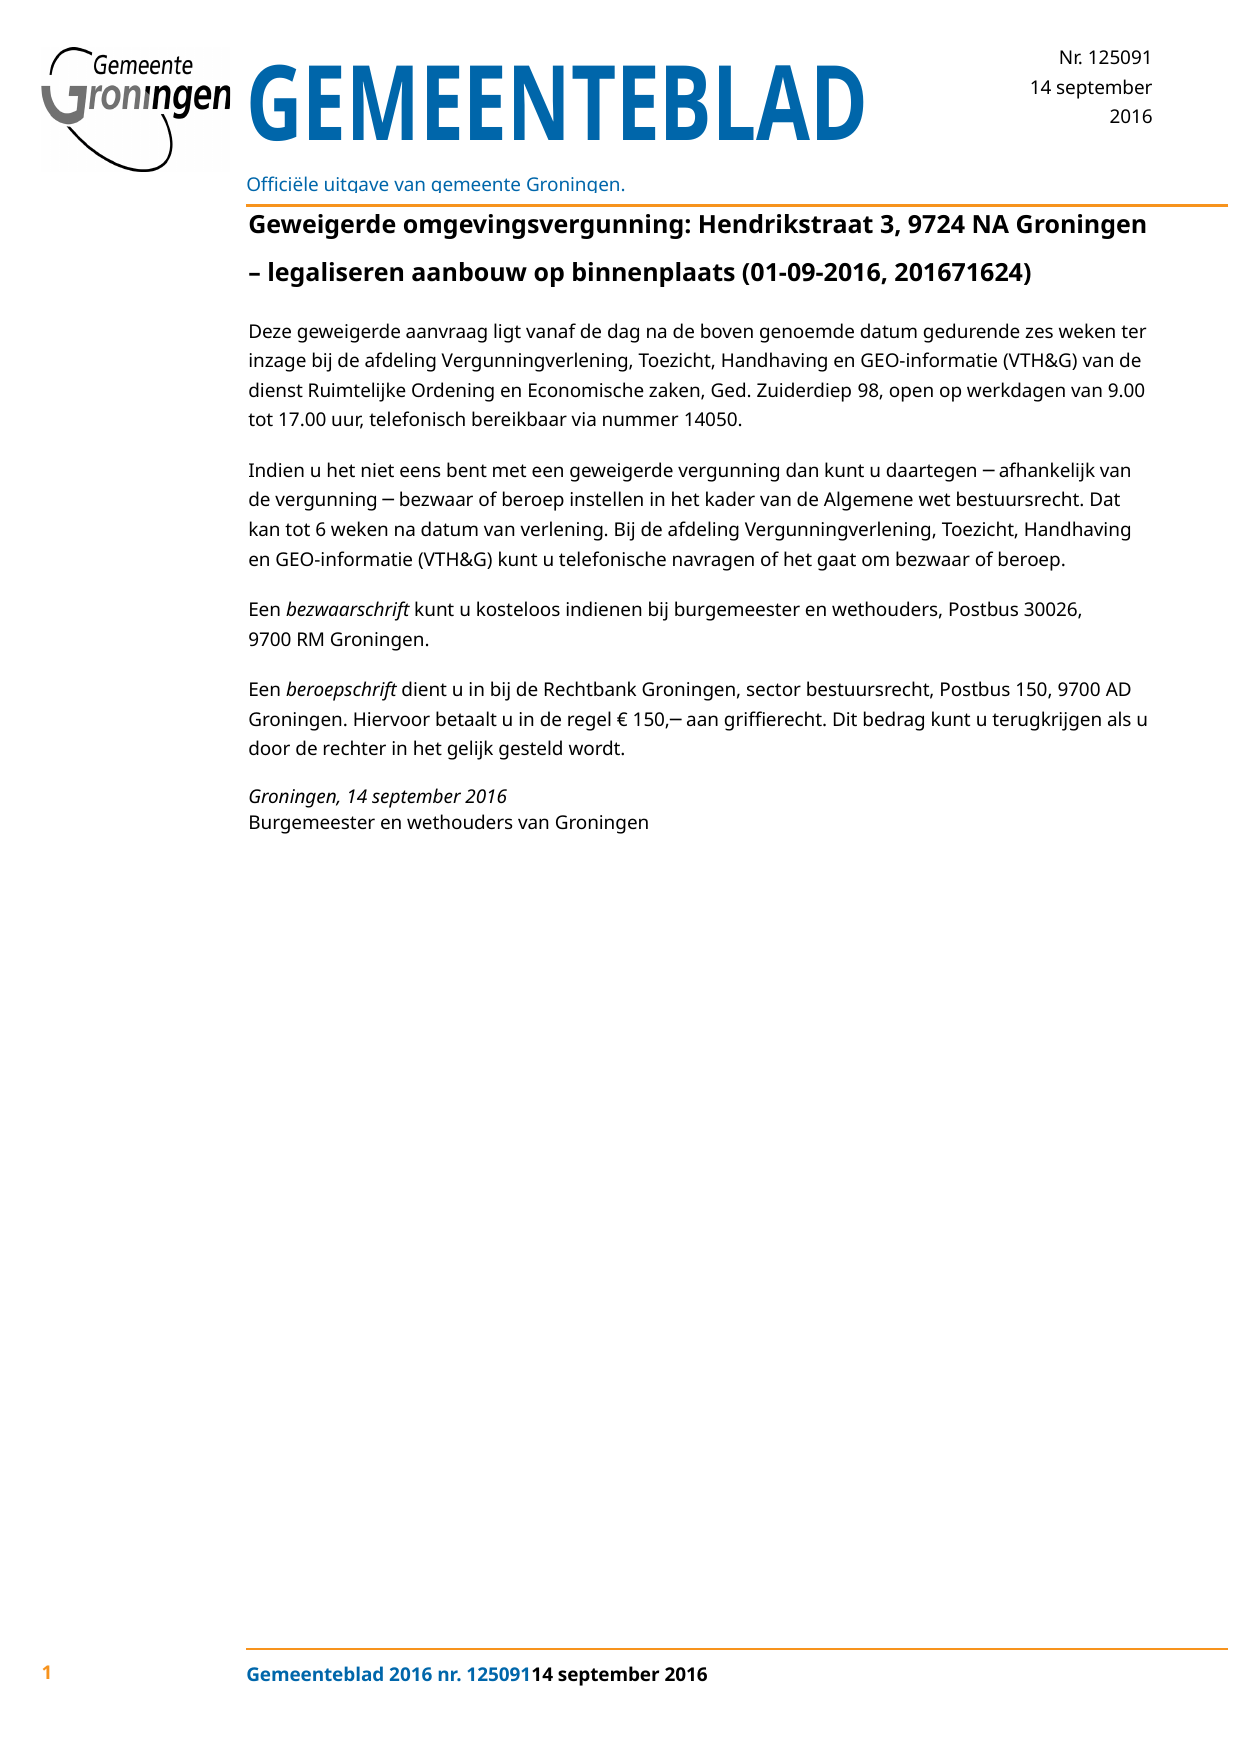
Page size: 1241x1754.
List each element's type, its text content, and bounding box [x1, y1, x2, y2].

text Groningen, 14 september 2016 [248, 783, 1152, 809]
text Burgemeester en wethouders van Groningen [248, 809, 1152, 835]
text Een bezwaarschrift kunt u kosteloos indienen bij burgemeester en wethouders, Postbus 30026, 9700 RM Groningen. [248, 596, 1152, 652]
picture [41, 47, 231, 172]
text Een beroepschrift dient u in bij de Rechtbank Groningen, sector bestuursrecht, Postbus 150, 9700 AD Groningen. Hiervoor betaalt u in de regel € 150,─ aan griffierecht. Dit bedrag kunt u terugkrijgen als u door de rechter in het gelijk gesteld wordt. [248, 676, 1152, 761]
text Indien u het niet eens bent met een geweigerde vergunning dan kunt u daartegen ─ afhankelijk van de vergunning ─ bezwaar of beroep instellen in het kader van de Algemene wet bestuursrecht. Dat kan tot 6 weken na datum van verlening. Bij de afdeling Vergunningverlening, Toezicht, Handhaving en GEO-informatie (VTH&G) kunt u telefonische navragen of het gaat om bezwaar of beroep. [248, 457, 1152, 572]
text Geweigerde omgevingsvergunning: Hendrikstraat 3, 9724 NA Groningen – legaliseren aanbouw op binnenplaats (01-09-2016, 201671624) [248, 207, 1152, 288]
text Deze geweigerde aanvraag ligt vanaf de dag na de boven genoemde datum gedurende zes weken ter inzage bij de afdeling Vergunningverlening, Toezicht, Handhaving en GEO-informatie (VTH&G) van de dienst Ruimtelijke Ordening en Economische zaken, Ged. Zuiderdiep 98, open op werkdagen van 9.00 tot 17.00 uur, telefonisch bereikbaar via nummer 14050. [248, 318, 1152, 432]
